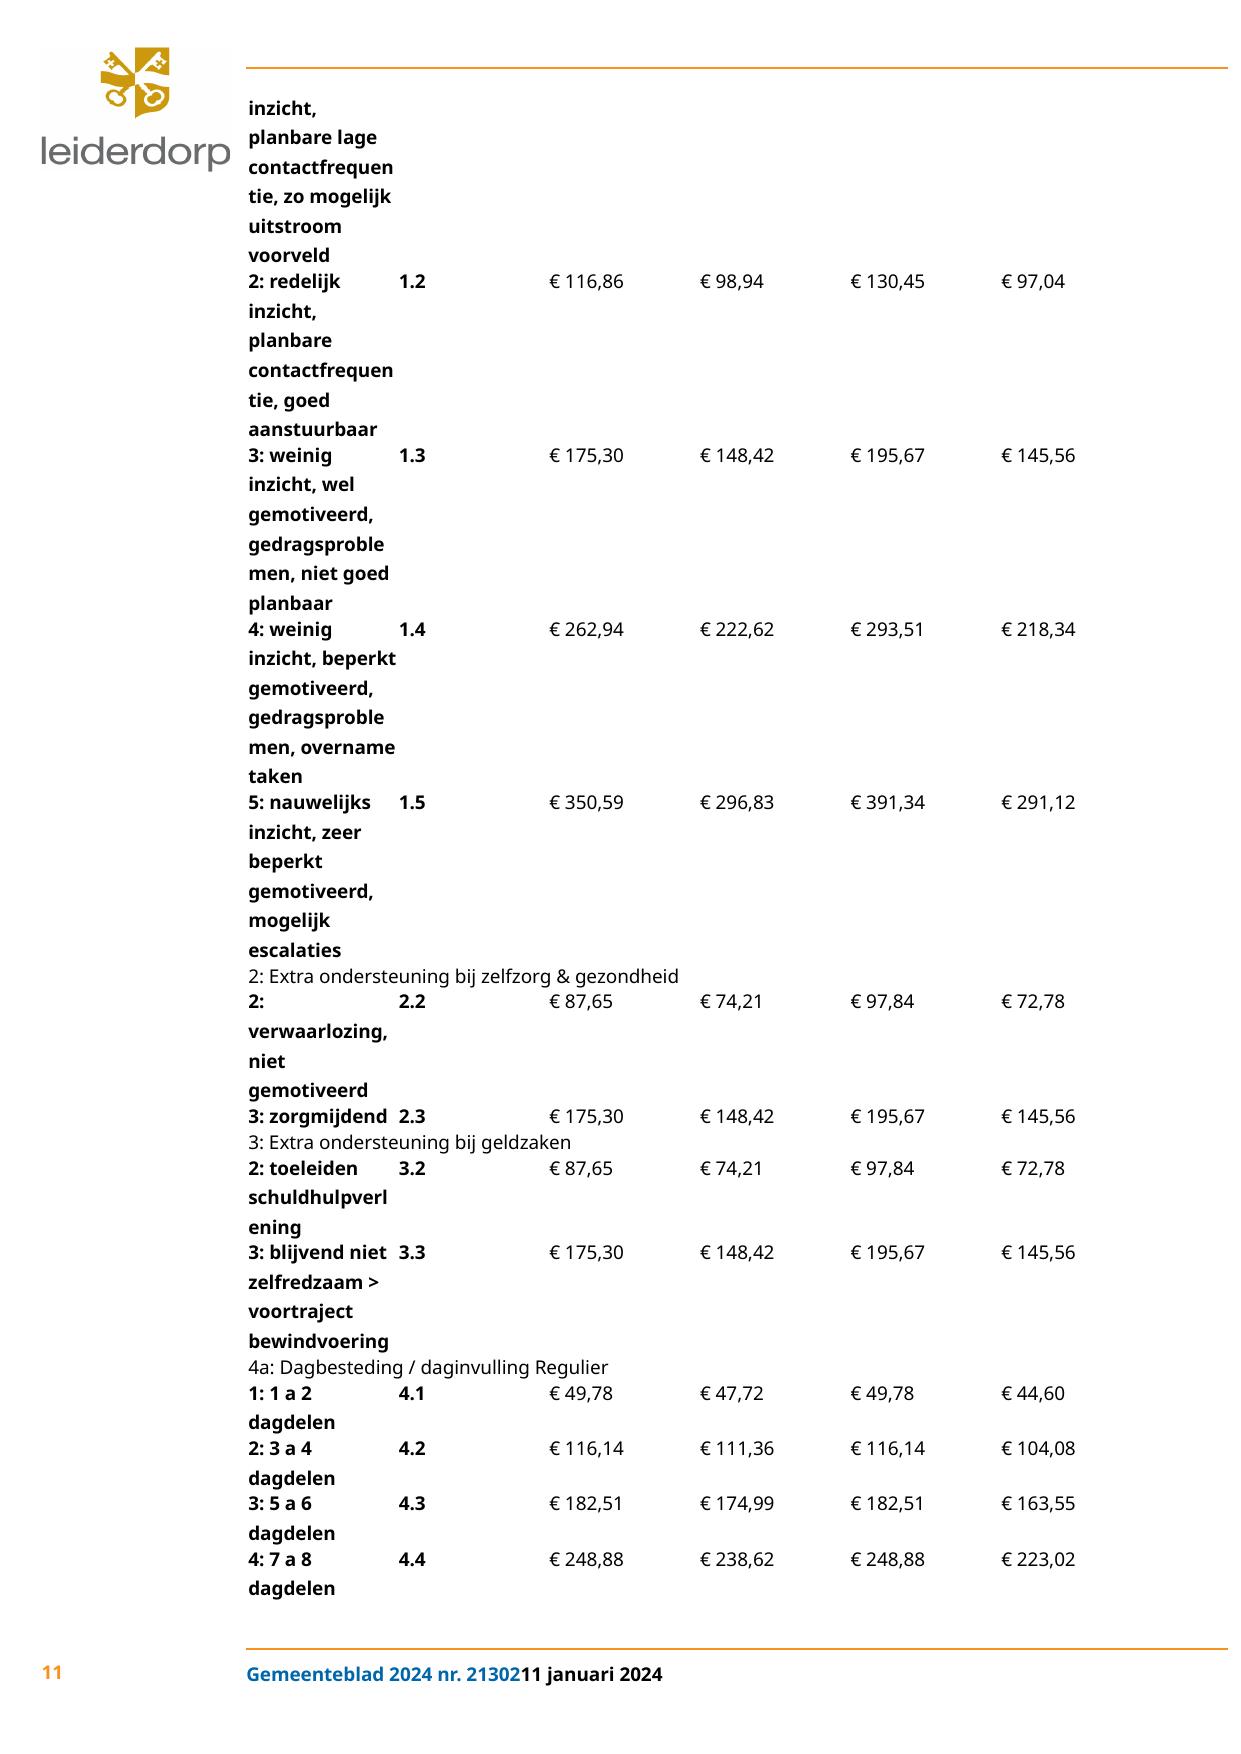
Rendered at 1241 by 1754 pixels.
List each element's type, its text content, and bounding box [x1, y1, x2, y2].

table_cell € 148,42 [700, 442, 850, 616]
table_cell 1.4 [399, 616, 549, 789]
table_cell [549, 95, 700, 268]
picture [41, 47, 231, 172]
table_cell [700, 95, 850, 268]
table_cell € 291,12 [1001, 789, 1152, 963]
table_cell [1001, 95, 1152, 268]
table_cell € 296,83 [700, 789, 850, 963]
table_cell € 49,78 [850, 1380, 1001, 1435]
table_cell 3: weinig inzicht, wel gemotiveerd, gedragsproblemen, niet goed planbaar [248, 442, 398, 616]
table_cell € 74,21 [700, 989, 850, 1103]
table_cell 2: toeleiden schuldhulpverlening [248, 1155, 398, 1239]
table_cell € 116,14 [549, 1435, 700, 1490]
table_cell € 111,36 [700, 1435, 850, 1490]
table_cell € 174,99 [700, 1490, 850, 1546]
table_cell 4.2 [399, 1435, 549, 1490]
table_cell € 175,30 [549, 442, 700, 616]
table_cell 3.2 [399, 1155, 549, 1239]
table_cell 2: Extra ondersteuning bij zelfzorg & gezondheid [248, 963, 1152, 989]
table_cell € 44,60 [1001, 1380, 1152, 1435]
table_cell 3.3 [399, 1240, 549, 1354]
table_cell € 49,78 [549, 1380, 700, 1435]
table_cell € 195,67 [850, 1103, 1001, 1129]
table_cell € 97,84 [850, 1155, 1001, 1239]
table_cell € 145,56 [1001, 1240, 1152, 1354]
table_cell € 262,94 [549, 616, 700, 789]
table_cell [850, 95, 1001, 268]
table_cell 4a: Dagbesteding / daginvulling Regulier [248, 1354, 1152, 1380]
table_cell € 74,21 [700, 1155, 850, 1239]
table_cell 1.2 [399, 269, 549, 442]
table_cell 4.1 [399, 1380, 549, 1435]
table_cell € 145,56 [1001, 442, 1152, 616]
table_cell € 350,59 [549, 789, 700, 963]
table_cell € 148,42 [700, 1103, 850, 1129]
table_cell 4: weinig inzicht, beperkt gemotiveerd, gedragsproblemen, overname taken [248, 616, 398, 789]
table_cell € 195,67 [850, 442, 1001, 616]
table_cell € 248,88 [850, 1546, 1001, 1601]
table_cell 3: Extra ondersteuning bij geldzaken [248, 1129, 1152, 1155]
table_cell € 87,65 [549, 1155, 700, 1239]
table_cell 2.3 [399, 1103, 549, 1129]
table_cell 1: 1 a 2 dagdelen [248, 1380, 398, 1435]
table_cell 1.5 [399, 789, 549, 963]
table_cell € 223,02 [1001, 1546, 1152, 1601]
table_cell 2.2 [399, 989, 549, 1103]
table_cell € 87,65 [549, 989, 700, 1103]
table_cell 2: 3 a 4 dagdelen [248, 1435, 398, 1490]
table_cell € 391,34 [850, 789, 1001, 963]
table_cell € 47,72 [700, 1380, 850, 1435]
table_cell 4: 7 a 8 dagdelen [248, 1546, 398, 1601]
table_cell 3: 5 a 6 dagdelen [248, 1490, 398, 1546]
table_cell € 148,42 [700, 1240, 850, 1354]
table_cell [399, 95, 549, 268]
table_cell 4.4 [399, 1546, 549, 1601]
table_cell 4.3 [399, 1490, 549, 1546]
table_cell 1.3 [399, 442, 549, 616]
table_cell € 248,88 [549, 1546, 700, 1601]
table_cell € 182,51 [549, 1490, 700, 1546]
table_cell 3: blijvend niet zelfredzaam > voortraject bewindvoering [248, 1240, 398, 1354]
table_cell € 145,56 [1001, 1103, 1152, 1129]
table_cell € 72,78 [1001, 1155, 1152, 1239]
table_cell € 97,04 [1001, 269, 1152, 442]
table_cell inzicht, planbare lage contactfrequentie, zo mogelijk uitstroom voorveld [248, 95, 398, 268]
table_cell € 116,14 [850, 1435, 1001, 1490]
table_cell € 104,08 [1001, 1435, 1152, 1490]
table_cell € 238,62 [700, 1546, 850, 1601]
table_cell € 97,84 [850, 989, 1001, 1103]
table_cell € 98,94 [700, 269, 850, 442]
table_cell € 163,55 [1001, 1490, 1152, 1546]
table_cell 2: verwaarlozing, niet gemotiveerd [248, 989, 398, 1103]
table_cell € 175,30 [549, 1240, 700, 1354]
table_cell € 222,62 [700, 616, 850, 789]
table_cell € 72,78 [1001, 989, 1152, 1103]
table_cell € 195,67 [850, 1240, 1001, 1354]
table_cell € 182,51 [850, 1490, 1001, 1546]
table_cell € 175,30 [549, 1103, 700, 1129]
table_cell € 293,51 [850, 616, 1001, 789]
table_cell € 218,34 [1001, 616, 1152, 789]
table_cell 5: nauwelijks inzicht, zeer beperkt gemotiveerd, mogelijk escalaties [248, 789, 398, 963]
table_cell € 130,45 [850, 269, 1001, 442]
table_cell 3: zorgmijdend [248, 1103, 398, 1129]
table_cell € 116,86 [549, 269, 700, 442]
table_cell 2: redelijk inzicht, planbare contactfrequentie, goed aanstuurbaar [248, 269, 398, 442]
